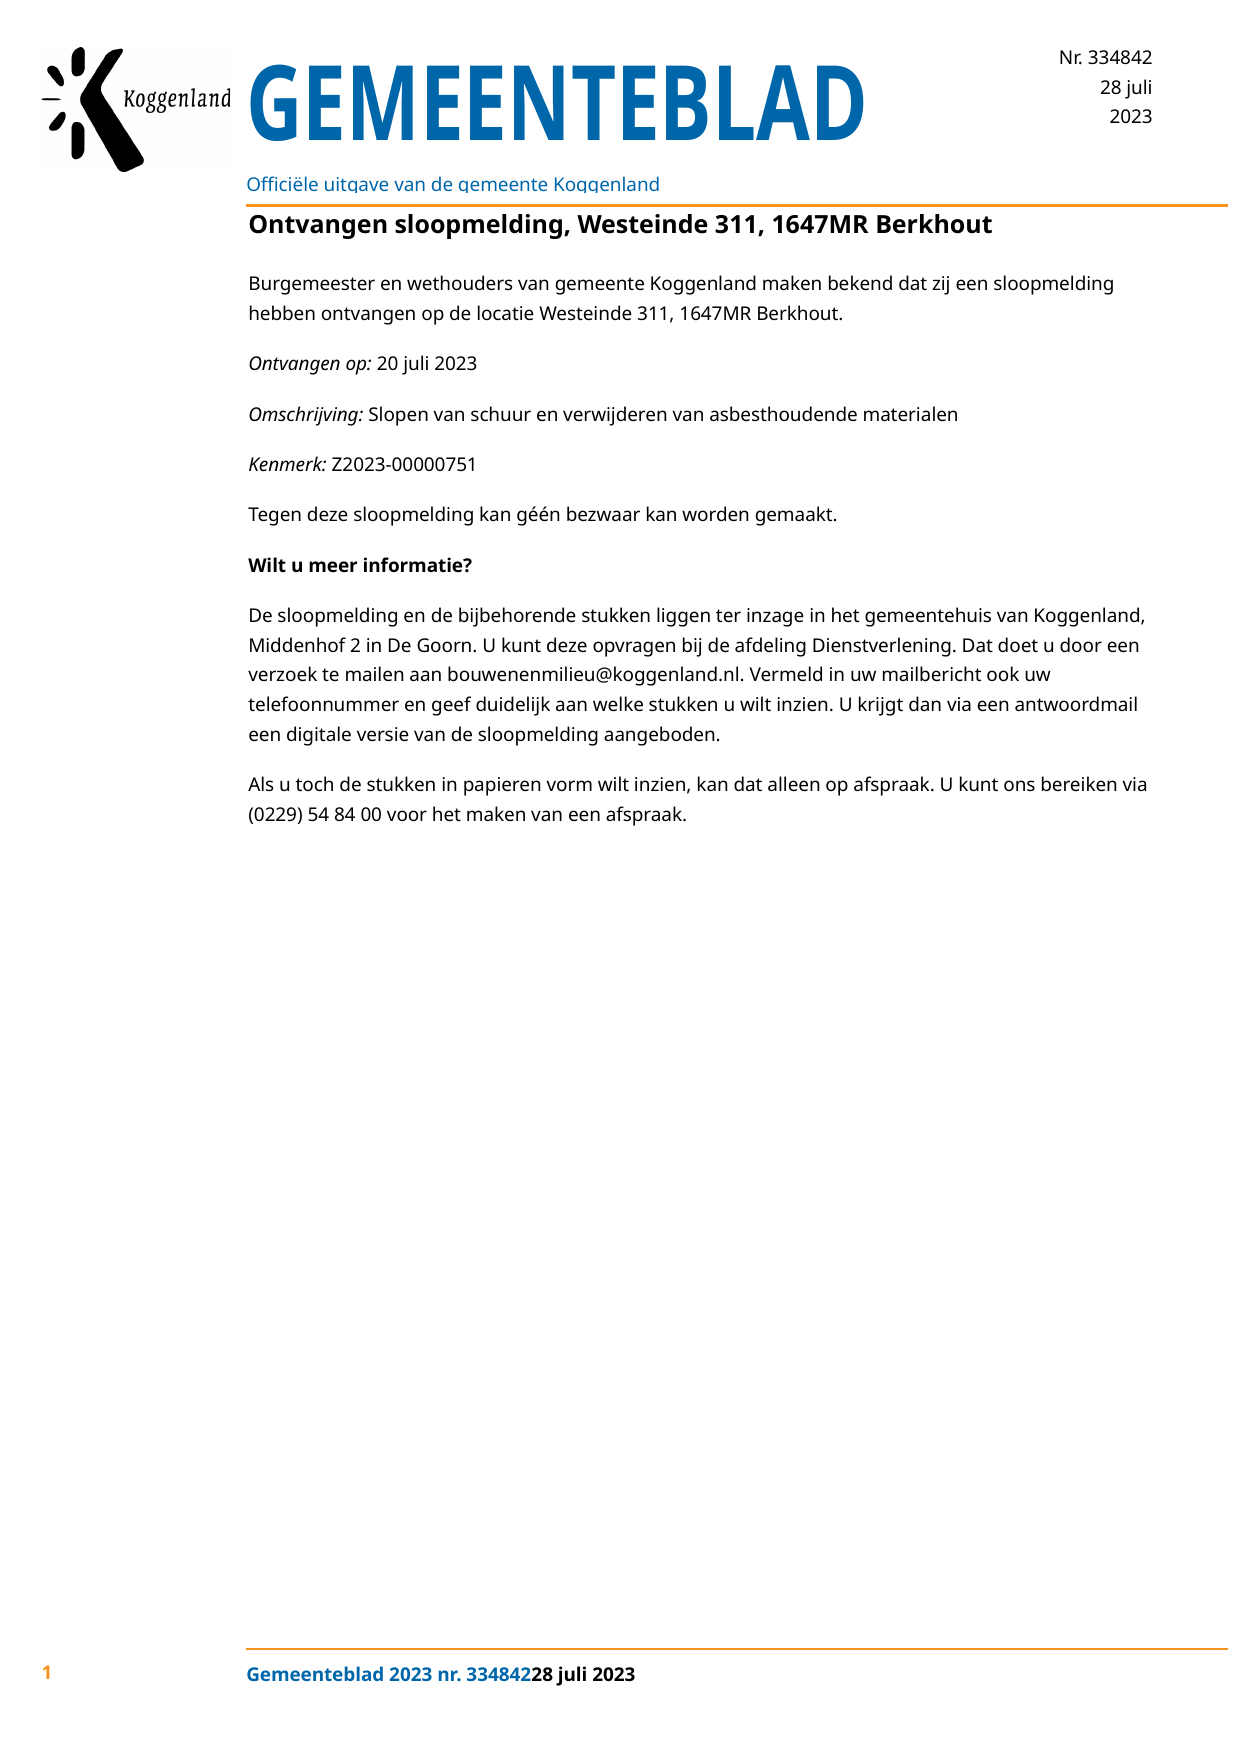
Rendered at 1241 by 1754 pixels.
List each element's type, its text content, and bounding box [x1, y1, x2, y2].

text Kenmerk: Z2023-00000751 [248, 451, 1152, 477]
text Wilt u meer informatie? [248, 552, 1152, 578]
picture [41, 47, 231, 172]
text Tegen deze sloopmelding kan géén bezwaar kan worden gemaakt. [248, 502, 1152, 527]
text Burgemeester en wethouders van gemeente Koggenland maken bekend dat zij een sloopmelding hebben ontvangen op de locatie Westeinde 311, 1647MR Berkhout. [248, 270, 1152, 326]
text Omschrijving: Slopen van schuur en verwijderen van asbesthoudende materialen [248, 401, 1152, 426]
text Ontvangen sloopmelding, Westeinde 311, 1647MR Berkhout [248, 207, 1152, 241]
text Ontvangen op: 20 juli 2023 [248, 350, 1152, 376]
text De sloopmelding en de bijbehorende stukken liggen ter inzage in het gemeentehuis van Koggenland, Middenhof 2 in De Goorn. U kunt deze opvragen bij de afdeling Dienstverlening. Dat doet u door een verzoek te mailen aan bouwenenmilieu@koggenland.nl. Vermeld in uw mailbericht ook uw telefoonnummer en geef duidelijk aan welke stukken u wilt inzien. U krijgt dan via een antwoordmail een digitale versie van de sloopmelding aangeboden. [248, 602, 1152, 746]
text Als u toch de stukken in papieren vorm wilt inzien, kan dat alleen op afspraak. U kunt ons bereiken via (0229) 54 84 00 voor het maken van een afspraak. [248, 771, 1152, 826]
